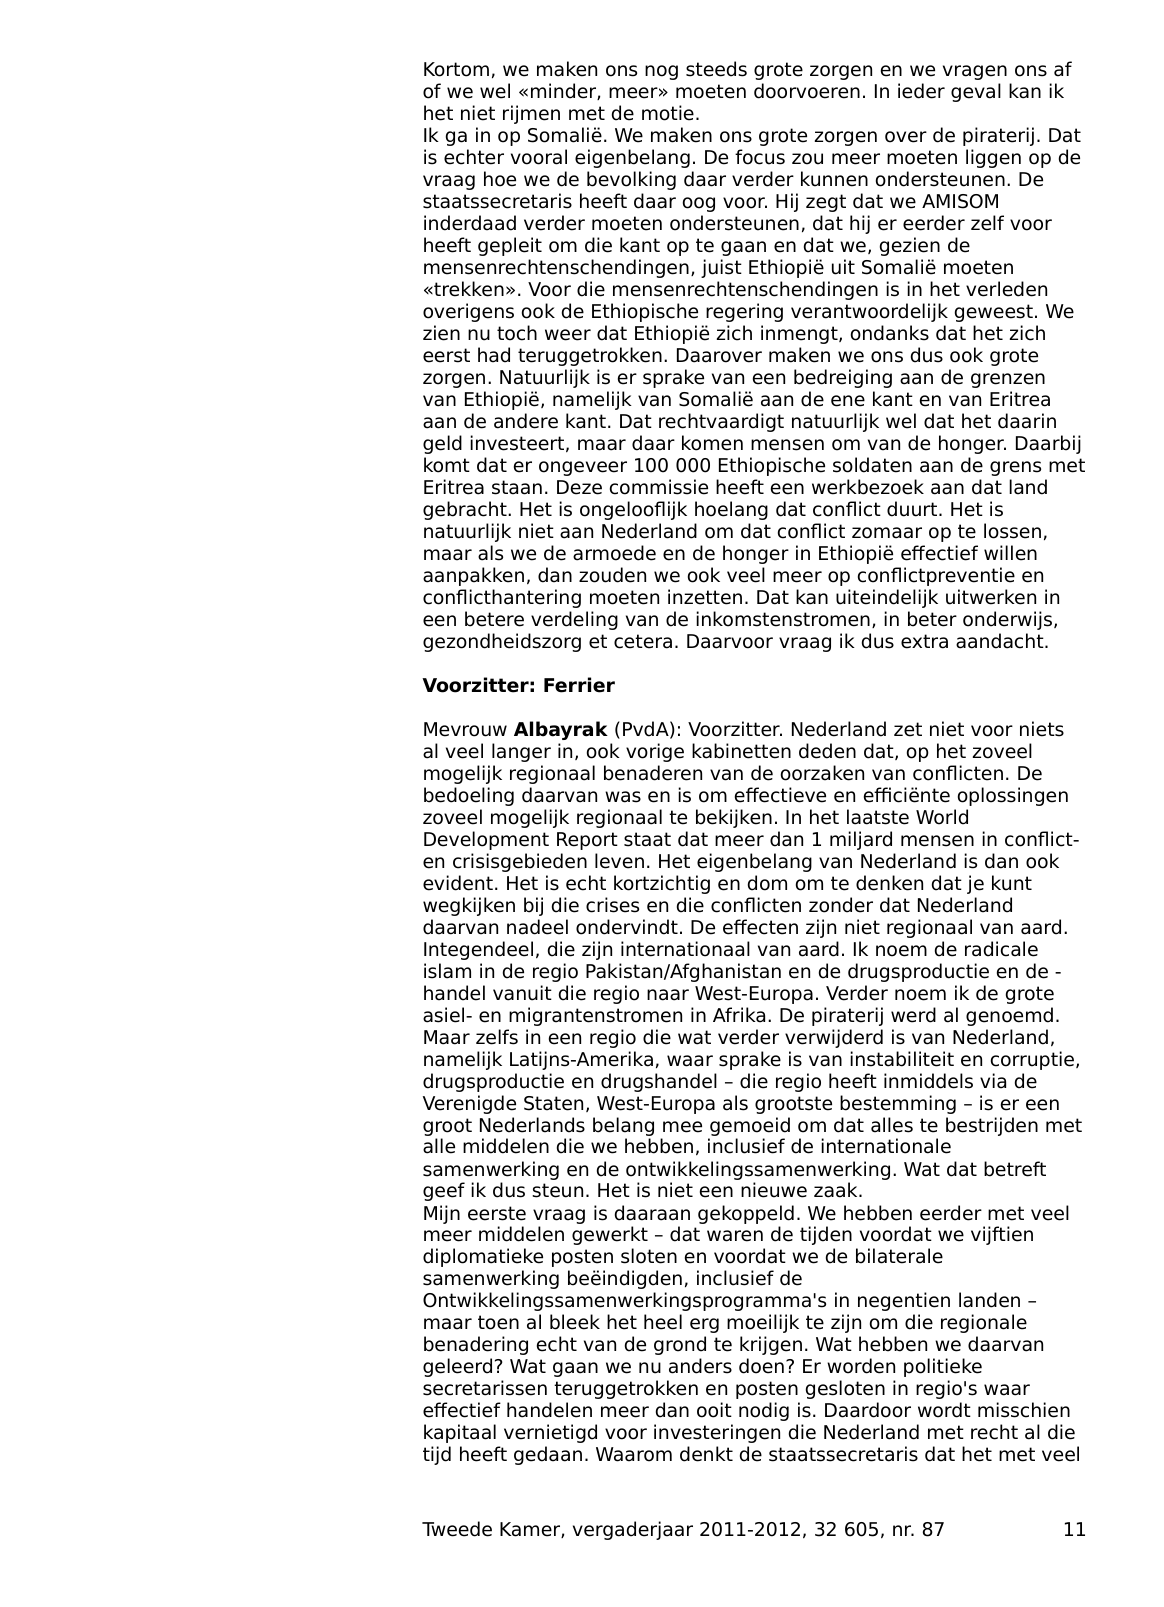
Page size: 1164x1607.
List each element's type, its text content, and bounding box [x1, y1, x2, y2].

text Mevrouw Albayrak (PvdA): Voorzitter. Nederland zet niet voor niets al veel langer in, ook vorige kabinetten deden dat, op het zoveel mogelijk regionaal benaderen van de oorzaken van conflicten. De bedoeling daarvan was en is om effectieve en efficiënte oplossingen zoveel mogelijk regionaal te bekijken. In het laatste World Development Report staat dat meer dan 1 miljard mensen in conflict- en crisisgebieden leven. Het eigenbelang van Nederland is dan ook evident. Het is echt kortzichtig en dom om te denken dat je kunt wegkijken bij die crises en die conflicten zonder dat Nederland daarvan nadeel ondervindt. De effecten zijn niet regionaal van aard. Integendeel, die zijn internationaal van aard. Ik noem de radicale islam in de regio Pakistan/Afghanistan en de drugsproductie en de -handel vanuit die regio naar West-Europa. Verder noem ik de grote asiel- en migrantenstromen in Afrika. De piraterij werd al genoemd. Maar zelfs in een regio die wat verder verwijderd is van Nederland, namelijk Latijns-Amerika, waar sprake is van instabiliteit en corruptie, drugsproductie en drugshandel – die regio heeft inmiddels via de Verenigde Staten, West-Europa als grootste bestemming – is er een groot Nederlands belang mee gemoeid om dat alles te bestrijden met alle middelen die we hebben, inclusief de internationale samenwerking en de ontwikkelingssamenwerking. Wat dat betreft geef ik dus steun. Het is niet een nieuwe zaak. [422, 719, 1087, 1202]
subtitle Voorzitter: Ferrier [422, 675, 1087, 697]
text Kortom, we maken ons nog steeds grote zorgen en we vragen ons af of we wel «minder, meer» moeten doorvoeren. In ieder geval kan ik het niet rijmen met de motie. [422, 59, 1087, 125]
text Ik ga in op Somalië. We maken ons grote zorgen over de piraterij. Dat is echter vooral eigenbelang. De focus zou meer moeten liggen op de vraag hoe we de bevolking daar verder kunnen ondersteunen. De staatssecretaris heeft daar oog voor. Hij zegt dat we AMISOM inderdaad verder moeten ondersteunen, dat hij er eerder zelf voor heeft gepleit om die kant op te gaan en dat we, gezien de mensenrechtenschendingen, juist Ethiopië uit Somalië moeten «trekken». Voor die mensenrechtenschendingen is in het verleden overigens ook de Ethiopische regering verantwoordelijk geweest. We zien nu toch weer dat Ethiopië zich inmengt, ondanks dat het zich eerst had teruggetrokken. Daarover maken we ons dus ook grote zorgen. Natuurlijk is er sprake van een bedreiging aan de grenzen van Ethiopië, namelijk van Somalië aan de ene kant en van Eritrea aan de andere kant. Dat rechtvaardigt natuurlijk wel dat het daarin geld investeert, maar daar komen mensen om van de honger. Daarbij komt dat er ongeveer 100 000 Ethiopische soldaten aan de grens met Eritrea staan. Deze commissie heeft een werkbezoek aan dat land gebracht. Het is ongelooflijk hoelang dat conflict duurt. Het is natuurlijk niet aan Nederland om dat conflict zomaar op te lossen, maar als we de armoede en de honger in Ethiopië effectief willen aanpakken, dan zouden we ook veel meer op conflictpreventie en conflicthantering moeten inzetten. Dat kan uiteindelijk uitwerken in een betere verdeling van de inkomstenstromen, in beter onderwijs, gezondheidszorg et cetera. Daarvoor vraag ik dus extra aandacht. [422, 125, 1087, 652]
text Mijn eerste vraag is daaraan gekoppeld. We hebben eerder met veel meer middelen gewerkt – dat waren de tijden voordat we vijftien diplomatieke posten sloten en voordat we de bilaterale samenwerking beëindigden, inclusief de Ontwikkelingssamenwerkingsprogramma's in negentien landen – maar toen al bleek het heel erg moeilijk te zijn om die regionale benadering echt van de grond te krijgen. Wat hebben we daarvan geleerd? Wat gaan we nu anders doen? Er worden politieke secretarissen teruggetrokken en posten gesloten in regio's waar effectief handelen meer dan ooit nodig is. Daardoor wordt misschien kapitaal vernietigd voor investeringen die Nederland met recht al die tijd heeft gedaan. Waarom denkt de staatssecretaris dat het met veel [422, 1202, 1087, 1466]
